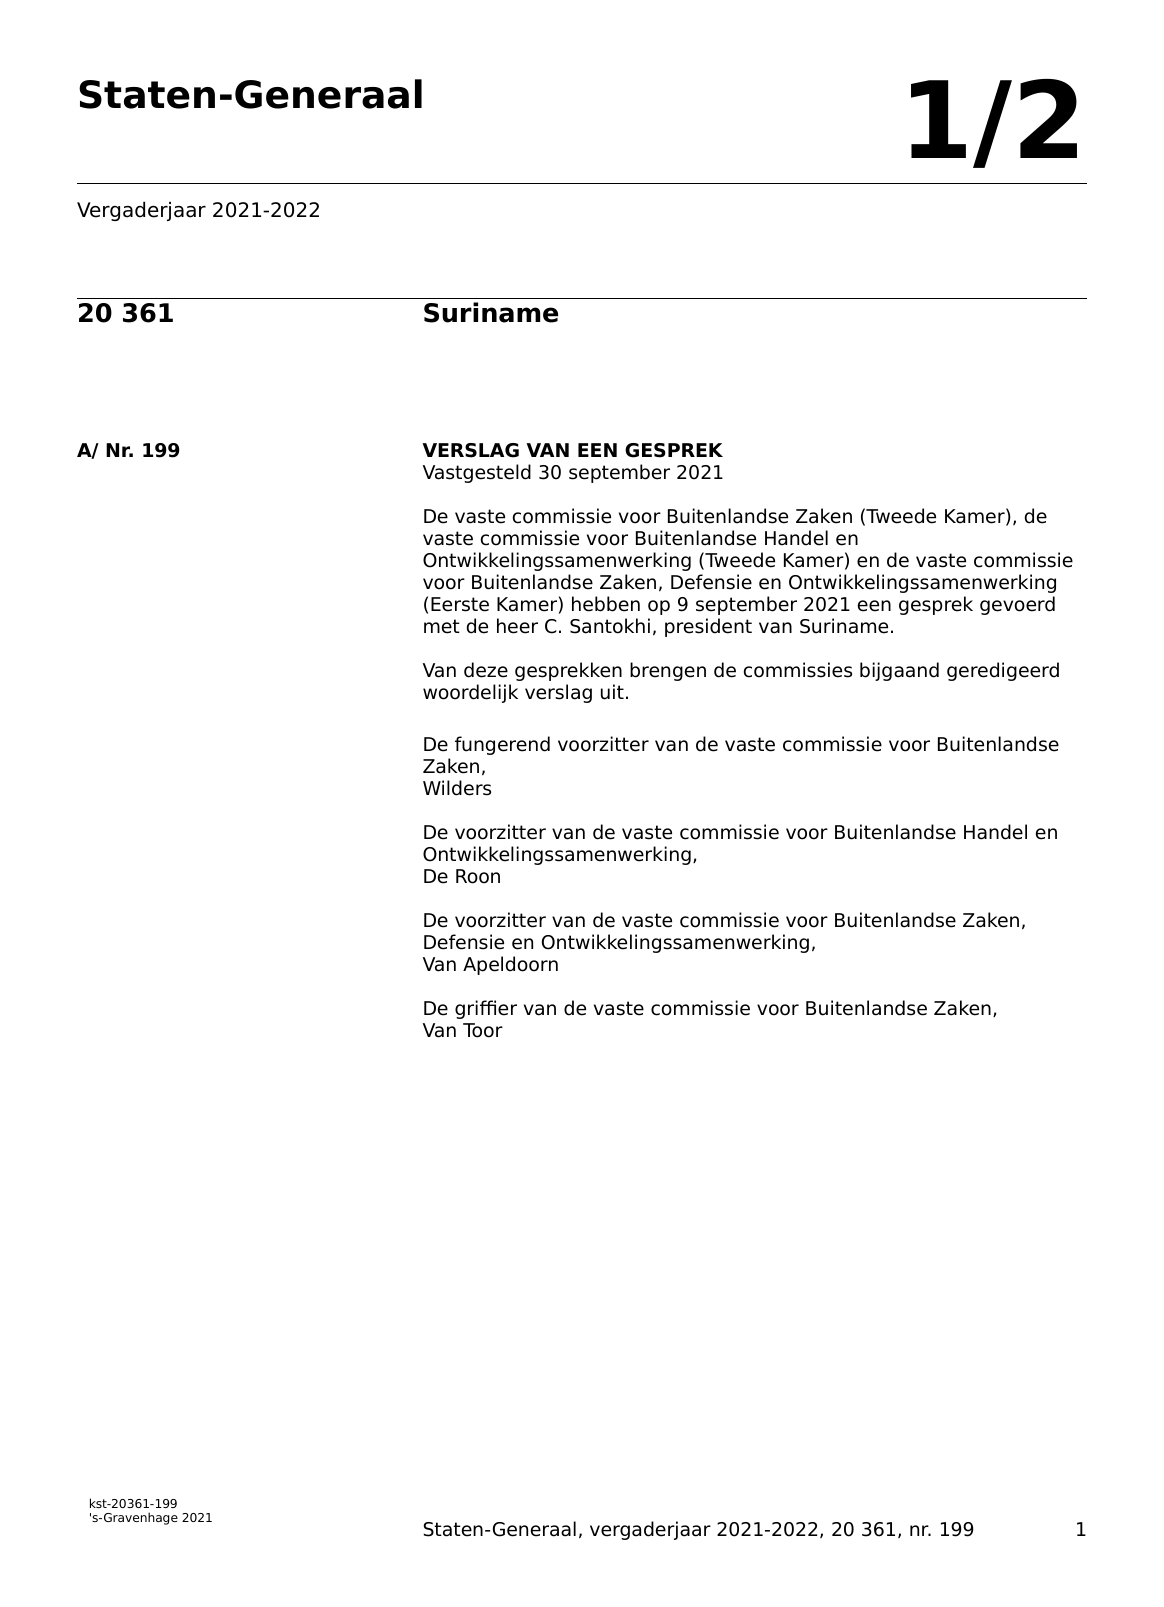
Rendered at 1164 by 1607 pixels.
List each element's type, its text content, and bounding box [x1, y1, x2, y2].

text 's-Gravenhage 2021 [88, 1511, 323, 1525]
table_cell Vergaderjaar 2021-2022 [77, 184, 1087, 298]
text De griffier van de vaste commissie voor Buitenlandse Zaken, Van Toor [422, 998, 1087, 1042]
text De fungerend voorzitter van de vaste commissie voor Buitenlandse Zaken, Wilders [422, 734, 1087, 800]
text Van deze gesprekken brengen de commissies bijgaand geredigeerd woordelijk verslag uit. [422, 660, 1087, 704]
subtitle 20 361 Suriname [77, 299, 1087, 329]
subtitle A/ Nr. 199 VERSLAG VAN EEN GESPREK [77, 440, 1087, 462]
text De vaste commissie voor Buitenlandse Zaken (Tweede Kamer), de vaste commissie voor Buitenlandse Handel en Ontwikkelingssamenwerking (Tweede Kamer) en de vaste commissie voor Buitenlandse Zaken, Defensie en Ontwikkelingssamenwerking (Eerste Kamer) hebben op 9 september 2021 een gesprek gevoerd met de heer C. Santokhi, president van Suriname. [422, 506, 1087, 638]
text Vastgesteld 30 september 2021 [422, 462, 1087, 484]
text kst-20361-199 [88, 1497, 323, 1511]
text De voorzitter van de vaste commissie voor Buitenlandse Zaken, Defensie en Ontwikkelingssamenwerking, Van Apeldoorn [422, 910, 1087, 976]
table_header 1/2 [886, 59, 1087, 183]
table_header Staten-Generaal [77, 59, 886, 183]
text De voorzitter van de vaste commissie voor Buitenlandse Handel en Ontwikkelingssamenwerking, De Roon [422, 822, 1087, 888]
